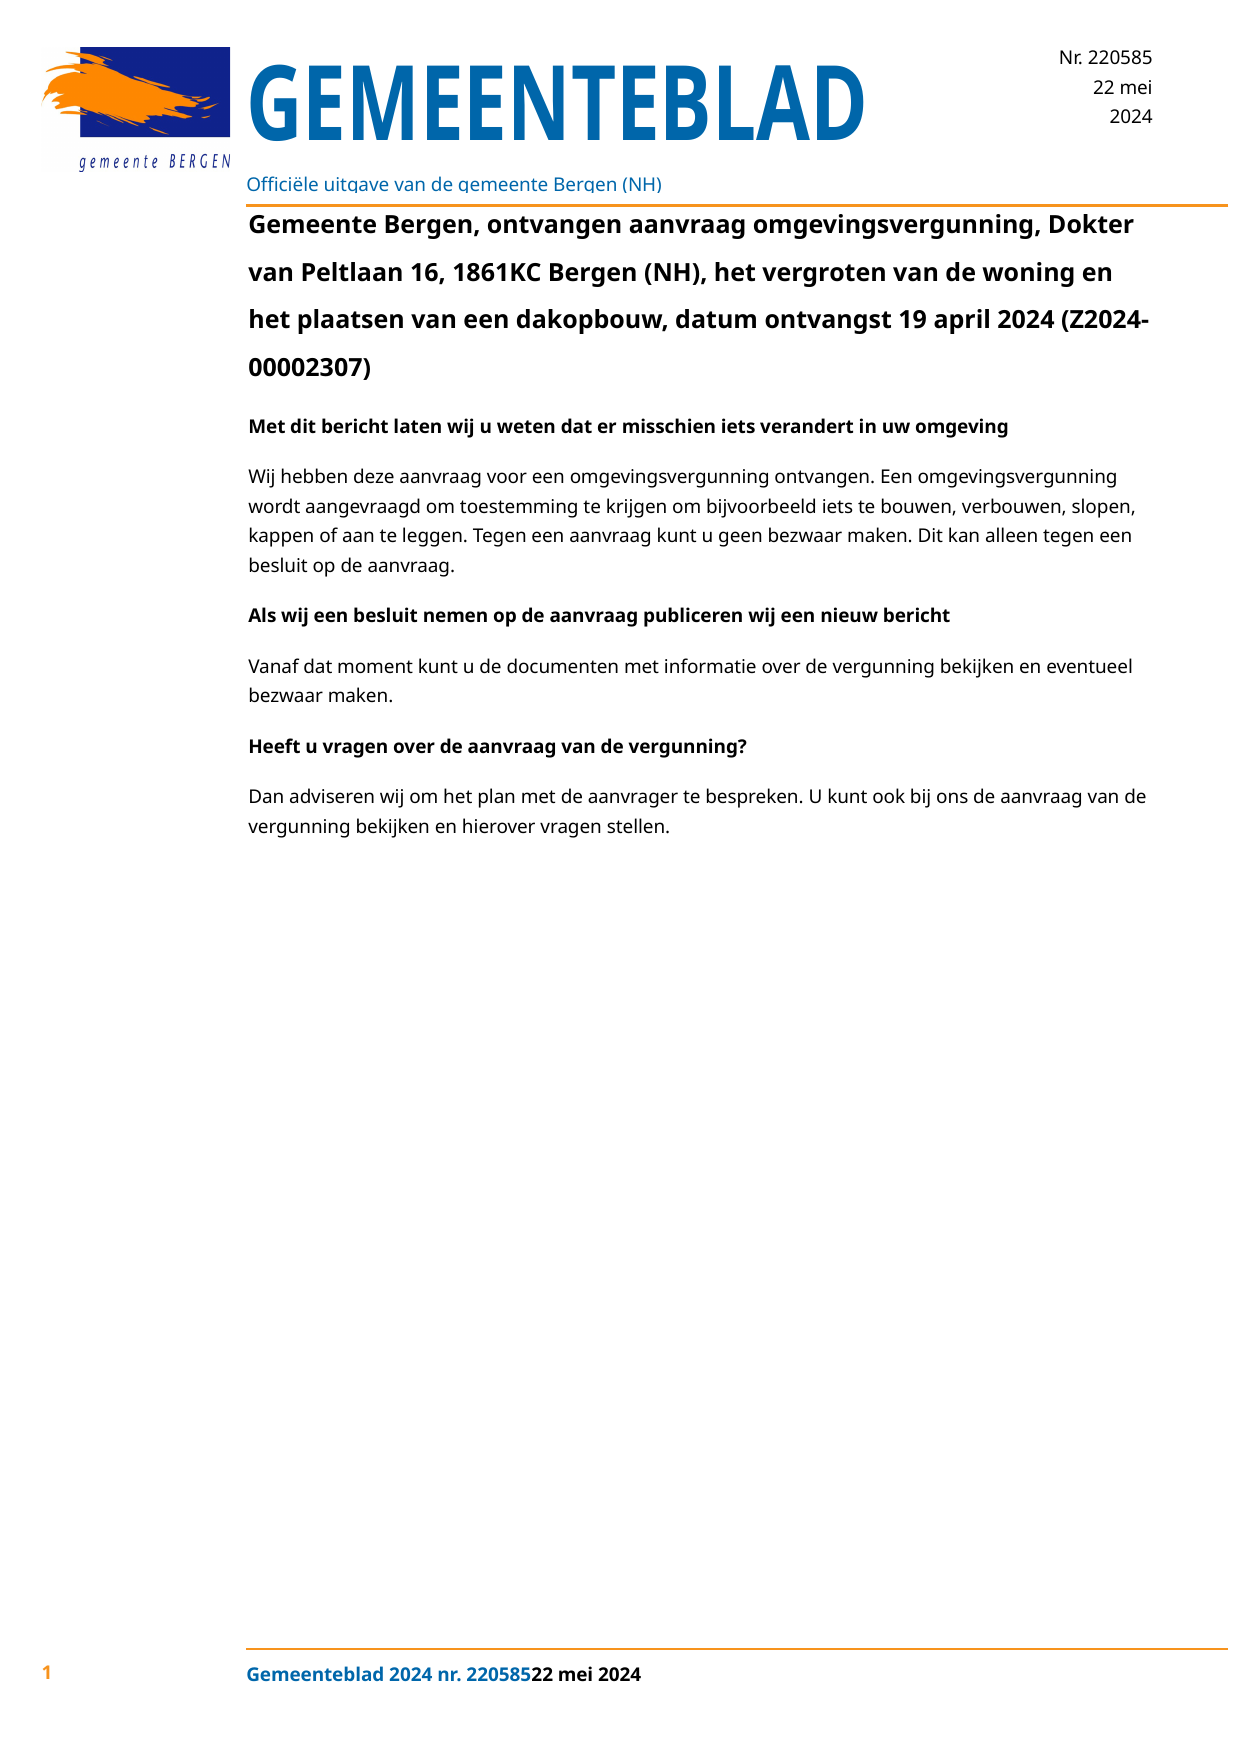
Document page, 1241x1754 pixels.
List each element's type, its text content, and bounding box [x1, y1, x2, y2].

text Wij hebben deze aanvraag voor een omgevingsvergunning ontvangen. Een omgevingsvergunning wordt aangevraagd om toestemming te krijgen om bijvoorbeeld iets te bouwen, verbouwen, slopen, kappen of aan te leggen. Tegen een aanvraag kunt u geen bezwaar maken. Dit kan alleen tegen een besluit op de aanvraag. [248, 463, 1152, 578]
picture [41, 47, 231, 172]
text Met dit bericht laten wij u weten dat er misschien iets verandert in uw omgeving [248, 413, 1152, 439]
text Vanaf dat moment kunt u de documenten met informatie over de vergunning bekijken en eventueel bezwaar maken. [248, 653, 1152, 708]
text Dan adviseren wij om het plan met de aanvrager te bespreken. U kunt ook bij ons de aanvraag van de vergunning bekijken en hierover vragen stellen. [248, 783, 1152, 839]
text Gemeente Bergen, ontvangen aanvraag omgevingsvergunning, Dokter van Peltlaan 16, 1861KC Bergen (NH), het vergroten van de woning en het plaatsen van een dakopbouw, datum ontvangst 19 april 2024 (Z2024-00002307) [248, 207, 1152, 384]
text Heeft u vragen over de aanvraag van de vergunning? [248, 733, 1152, 759]
text Als wij een besluit nemen op de aanvraag publiceren wij een nieuw bericht [248, 603, 1152, 628]
